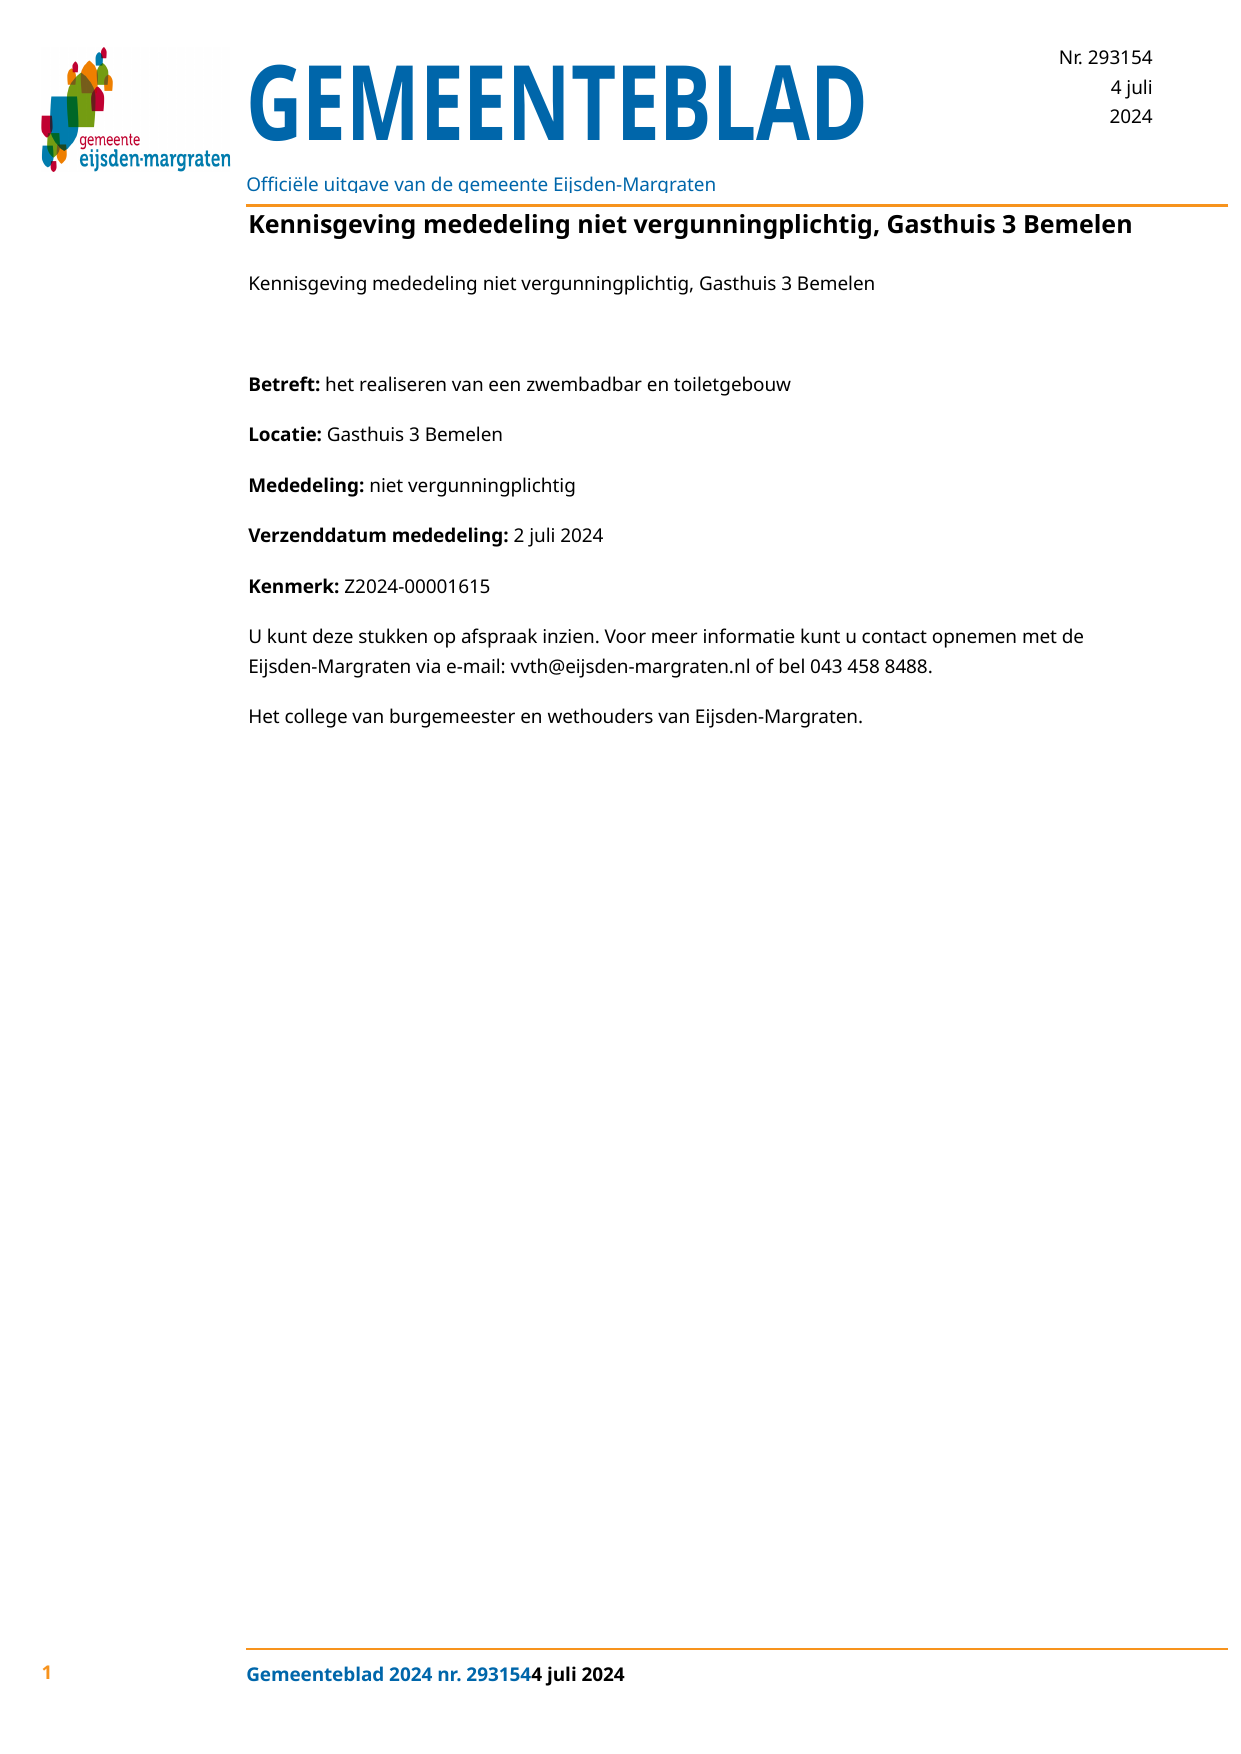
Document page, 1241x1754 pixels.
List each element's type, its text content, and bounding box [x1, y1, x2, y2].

text Kennisgeving mededeling niet vergunningplichtig, Gasthuis 3 Bemelen [248, 207, 1152, 241]
picture [41, 47, 231, 172]
text Mededeling: niet vergunningplichtig [248, 472, 1152, 498]
text Verzenddatum mededeling: 2 juli 2024 [248, 522, 1152, 548]
text Kenmerk: Z2024-00001615 [248, 573, 1152, 598]
text Locatie: Gasthuis 3 Bemelen [248, 422, 1152, 447]
text U kunt deze stukken op afspraak inzien. Voor meer informatie kunt u contact opnemen met de Eijsden-Margraten via e-mail: vvth@eijsden-margraten.nl of bel 043 458 8488. [248, 623, 1152, 678]
text Betreft: het realiseren van een zwembadbar en toiletgebouw [248, 371, 1152, 397]
text Het college van burgemeester en wethouders van Eijsden-Margraten. [248, 703, 1152, 729]
text Kennisgeving mededeling niet vergunningplichtig, Gasthuis 3 Bemelen [248, 270, 1152, 296]
